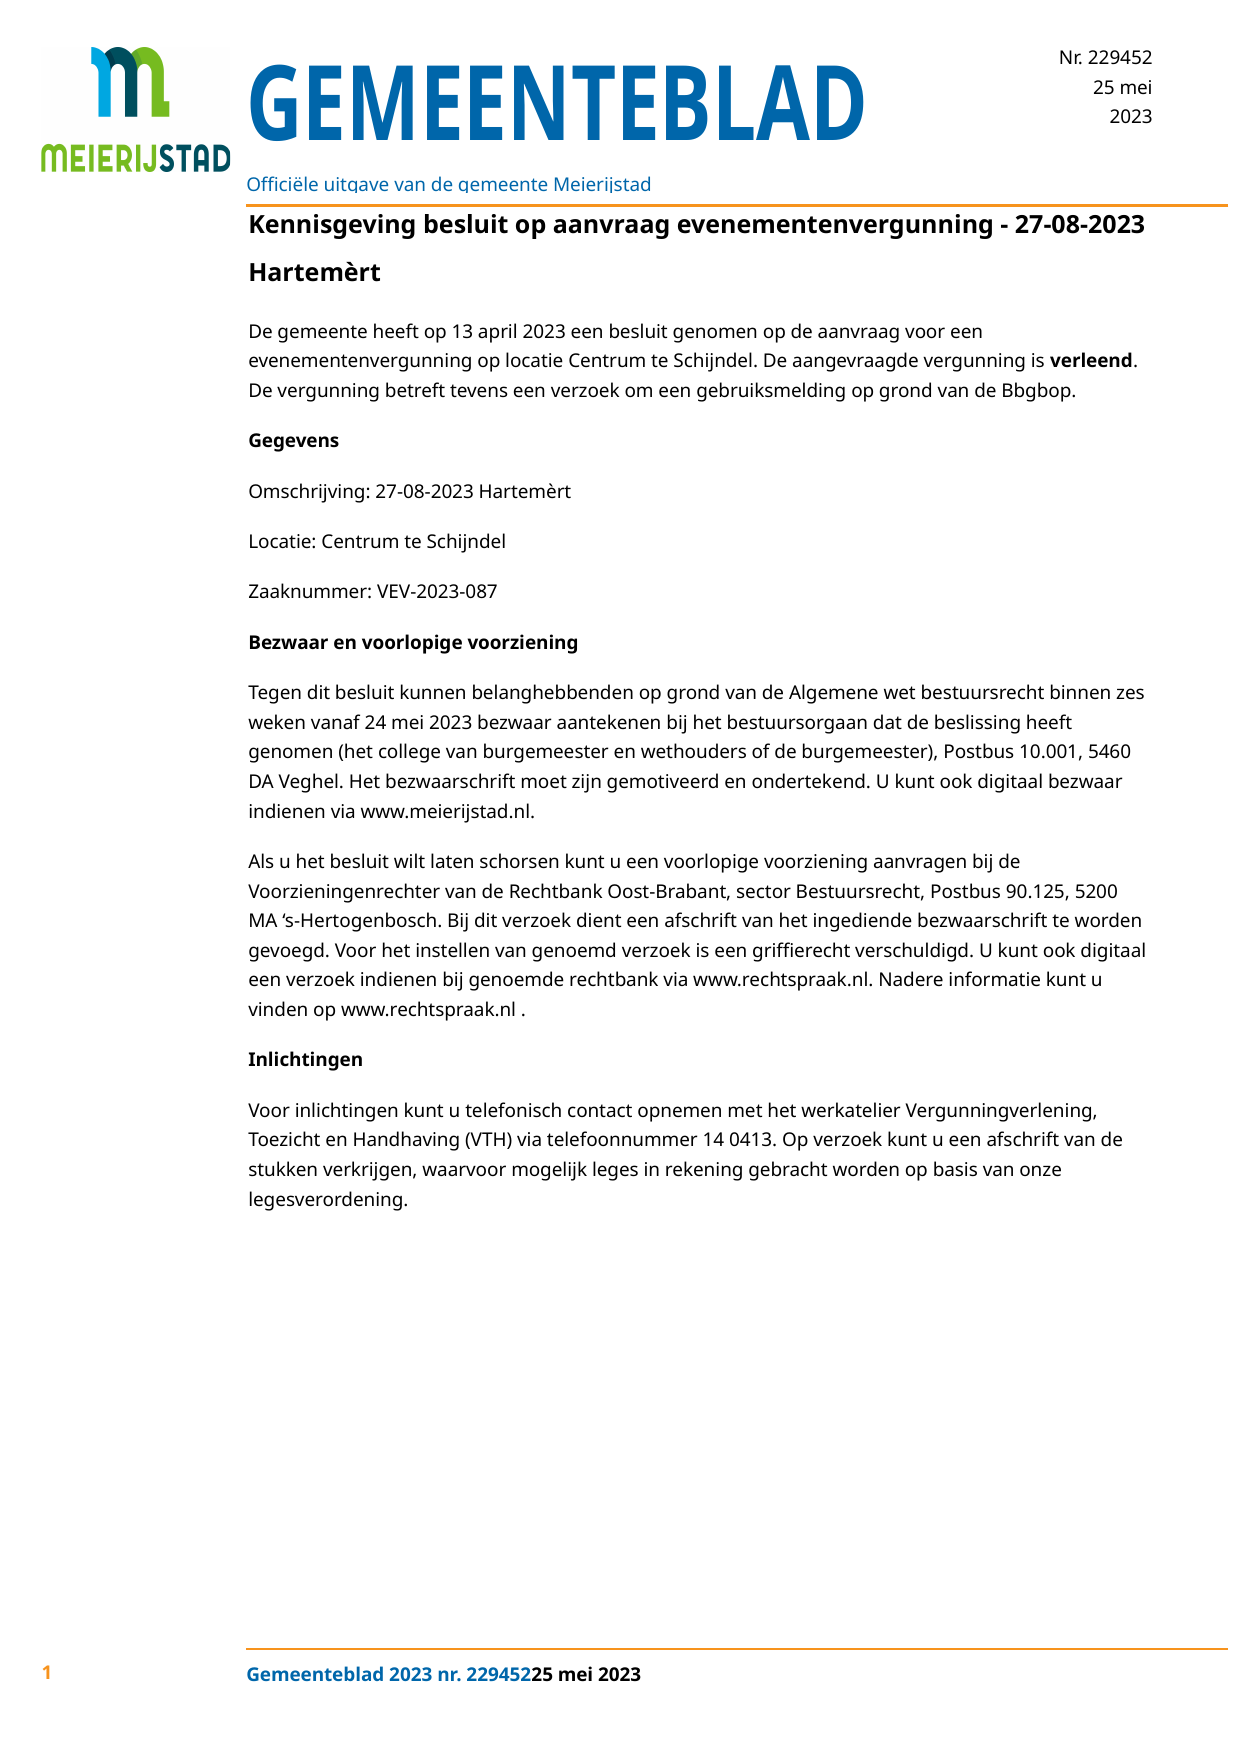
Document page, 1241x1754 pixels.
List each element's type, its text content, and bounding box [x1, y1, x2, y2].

text Omschrijving: 27-08-2023 Hartemèrt [248, 478, 1152, 504]
text Bezwaar en voorlopige voorziening [248, 629, 1152, 655]
text Inlichtingen [248, 1047, 1152, 1072]
text Locatie: Centrum te Schijndel [248, 528, 1152, 554]
text Kennisgeving besluit op aanvraag evenementenvergunning - 27-08-2023 Hartemèrt [248, 207, 1152, 288]
text Voor inlichtingen kunt u telefonisch contact opnemen met het werkatelier Vergunningverlening, Toezicht en Handhaving (VTH) via telefoonnummer 14 0413. Op verzoek kunt u een afschrift van de stukken verkrijgen, waarvoor mogelijk leges in rekening gebracht worden op basis van onze legesverordening. [248, 1097, 1152, 1212]
text Zaaknummer: VEV-2023-087 [248, 579, 1152, 604]
text De gemeente heeft op 13 april 2023 een besluit genomen op de aanvraag voor een evenementenvergunning op locatie Centrum te Schijndel. De aangevraagde vergunning is verleend. De vergunning betreft tevens een verzoek om een gebruiksmelding op grond van de Bbgbop. [248, 318, 1152, 403]
picture [41, 47, 231, 172]
text Als u het besluit wilt laten schorsen kunt u een voorlopige voorziening aanvragen bij de Voorzieningenrechter van de Rechtbank Oost-Brabant, sector Bestuursrecht, Postbus 90.125, 5200 MA ‘s-Hertogenbosch. Bij dit verzoek dient een afschrift van het ingediende bezwaarschrift te worden gevoegd. Voor het instellen van genoemd verzoek is een griffierecht verschuldigd. U kunt ook digitaal een verzoek indienen bij genoemde rechtbank via www.rechtspraak.nl. Nadere informatie kunt u vinden op www.rechtspraak.nl . [248, 848, 1152, 1022]
text Gegevens [248, 427, 1152, 453]
text Tegen dit besluit kunnen belanghebbenden op grond van de Algemene wet bestuursrecht binnen zes weken vanaf 24 mei 2023 bezwaar aantekenen bij het bestuursorgaan dat de beslissing heeft genomen (het college van burgemeester en wethouders of de burgemeester), Postbus 10.001, 5460 DA Veghel. Het bezwaarschrift moet zijn gemotiveerd en ondertekend. U kunt ook digitaal bezwaar indienen via www.meierijstad.nl. [248, 679, 1152, 824]
